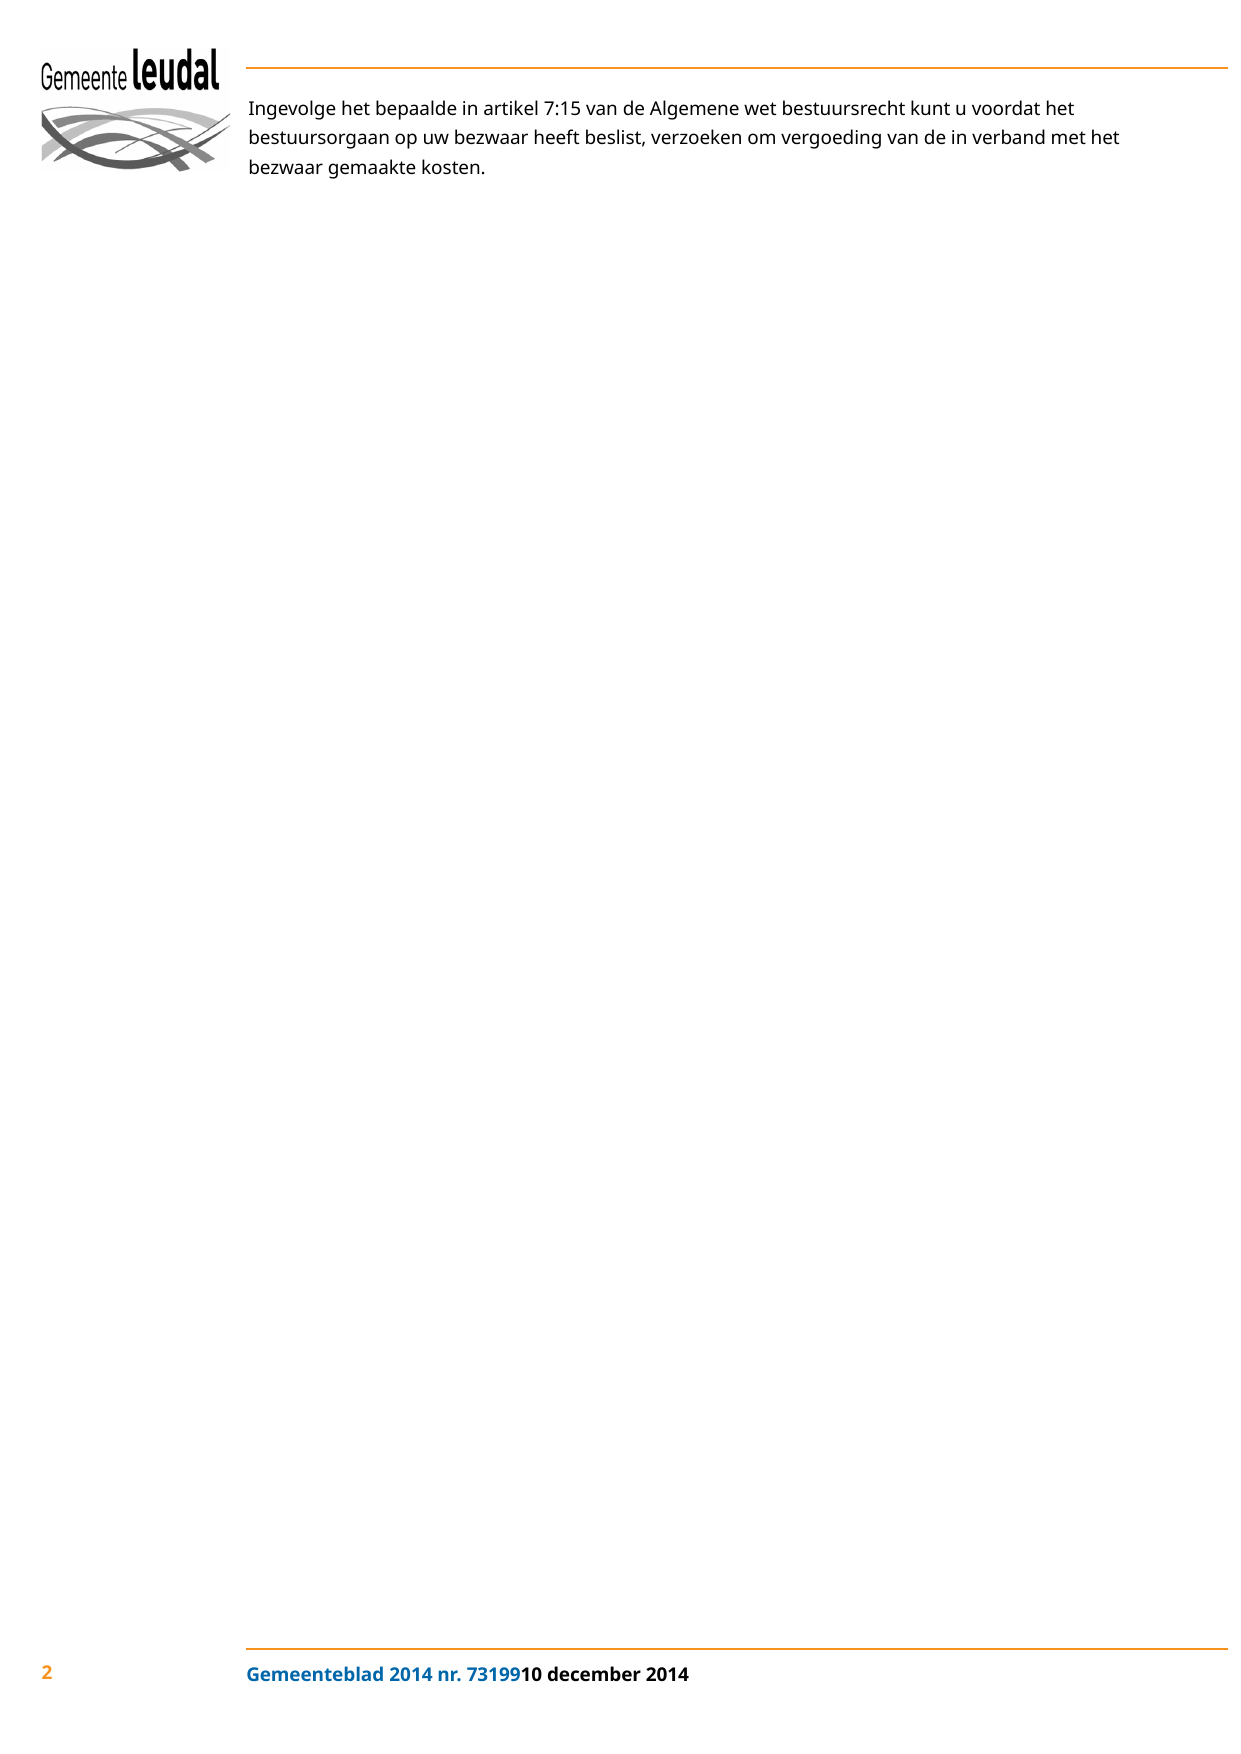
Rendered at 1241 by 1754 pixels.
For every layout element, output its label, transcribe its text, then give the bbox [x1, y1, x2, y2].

text Ingevolge het bepaalde in artikel 7:15 van de Algemene wet bestuursrecht kunt u voordat het bestuursorgaan op uw bezwaar heeft beslist, verzoeken om vergoeding van de in verband met het bezwaar gemaakte kosten. [248, 95, 1152, 180]
picture [41, 47, 231, 172]
